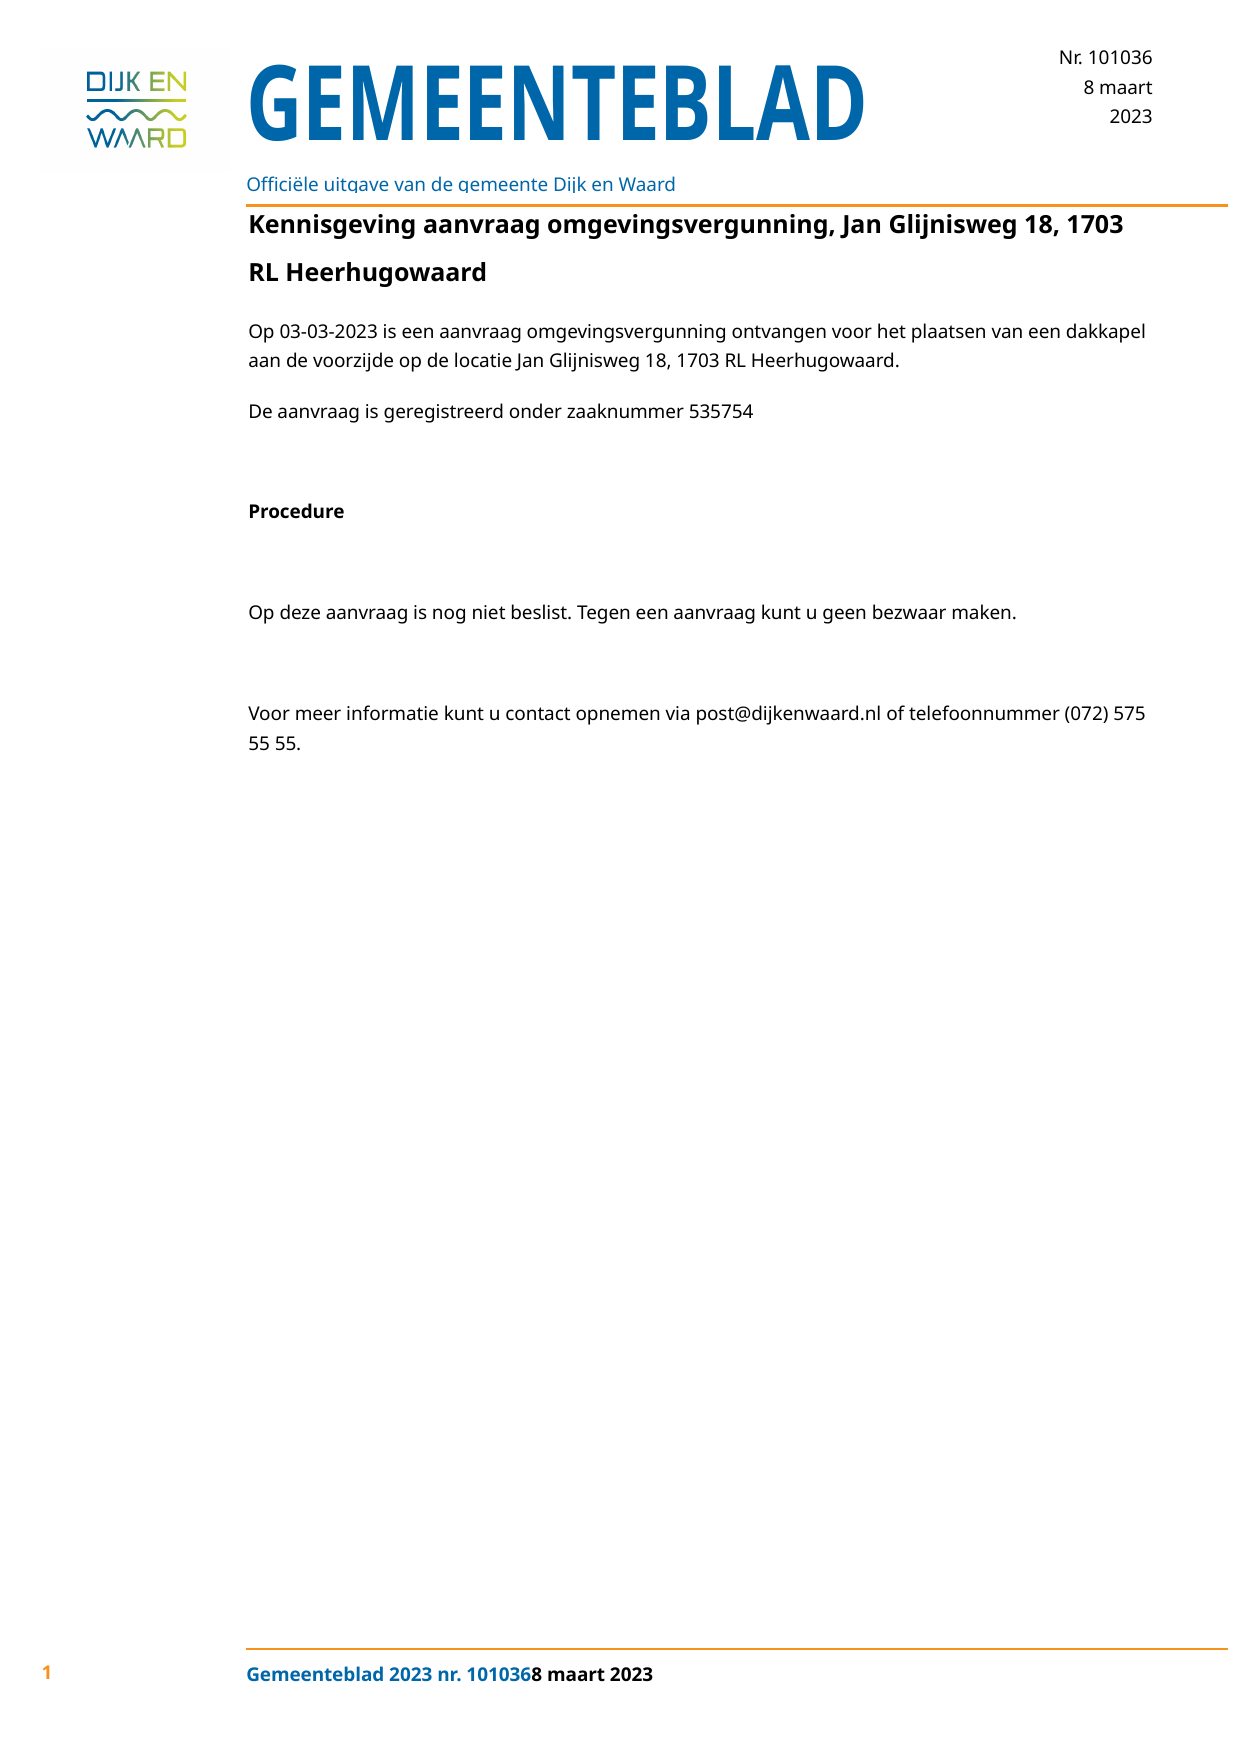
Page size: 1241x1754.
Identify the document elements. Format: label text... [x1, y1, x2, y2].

text Procedure [248, 499, 1152, 524]
text Op deze aanvraag is nog niet beslist. Tegen een aanvraag kunt u geen bezwaar maken. [248, 599, 1152, 625]
picture [41, 47, 231, 172]
text Op 03-03-2023 is een aanvraag omgevingsvergunning ontvangen voor het plaatsen van een dakkapel aan de voorzijde op de locatie Jan Glijnisweg 18, 1703 RL Heerhugowaard. [248, 318, 1152, 373]
text Kennisgeving aanvraag omgevingsvergunning, Jan Glijnisweg 18, 1703 RL Heerhugowaard [248, 207, 1152, 288]
text De aanvraag is geregistreerd onder zaaknummer 535754 [248, 398, 1152, 424]
text Voor meer informatie kunt u contact opnemen via post@dijkenwaard.nl of telefoonnummer (072) 575 55 55. [248, 700, 1152, 756]
